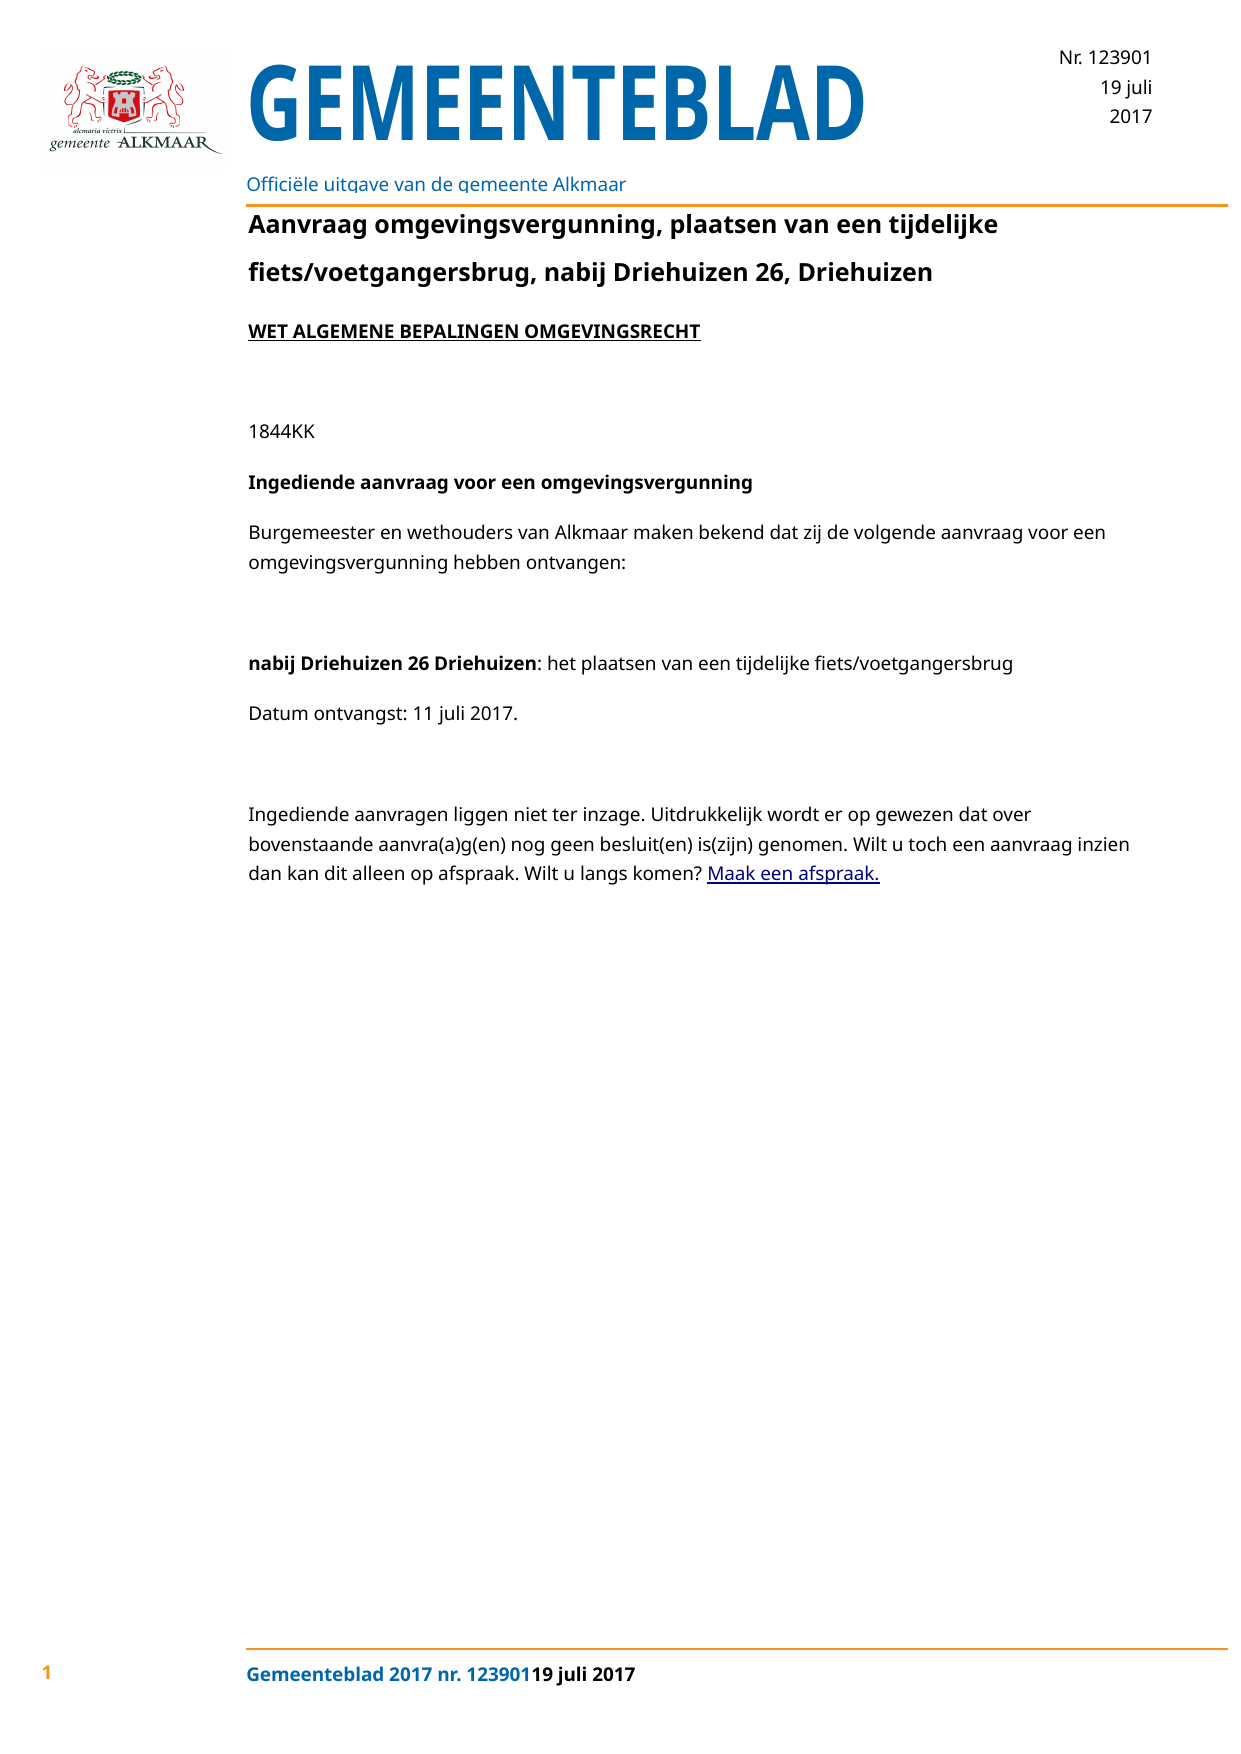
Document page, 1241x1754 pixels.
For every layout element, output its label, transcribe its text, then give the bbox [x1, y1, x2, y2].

text Aanvraag omgevingsvergunning, plaatsen van een tijdelijke fiets/voetgangersbrug, nabij Driehuizen 26, Driehuizen [248, 207, 1152, 288]
text Datum ontvangst: 11 juli 2017. [248, 700, 1152, 726]
text 1844KK [248, 419, 1152, 444]
text nabij Driehuizen 26 Driehuizen: het plaatsen van een tijdelijke fiets/voetgangersbrug [248, 650, 1152, 676]
picture [41, 47, 231, 172]
text Ingediende aanvraag voor een omgevingsvergunning [248, 469, 1152, 495]
text Burgemeester en wethouders van Alkmaar maken bekend dat zij de volgende aanvraag voor een omgevingsvergunning hebben ontvangen: [248, 519, 1152, 575]
text WET ALGEMENE BEPALINGEN OMGEVINGSRECHT [248, 318, 1152, 344]
text Ingediende aanvragen liggen niet ter inzage. Uitdrukkelijk wordt er op gewezen dat over bovenstaande aanvra(a)g(en) nog geen besluit(en) is(zijn) genomen. Wilt u toch een aanvraag inzien dan kan dit alleen op afspraak. Wilt u langs komen? Maak een afspraak. [248, 801, 1152, 886]
